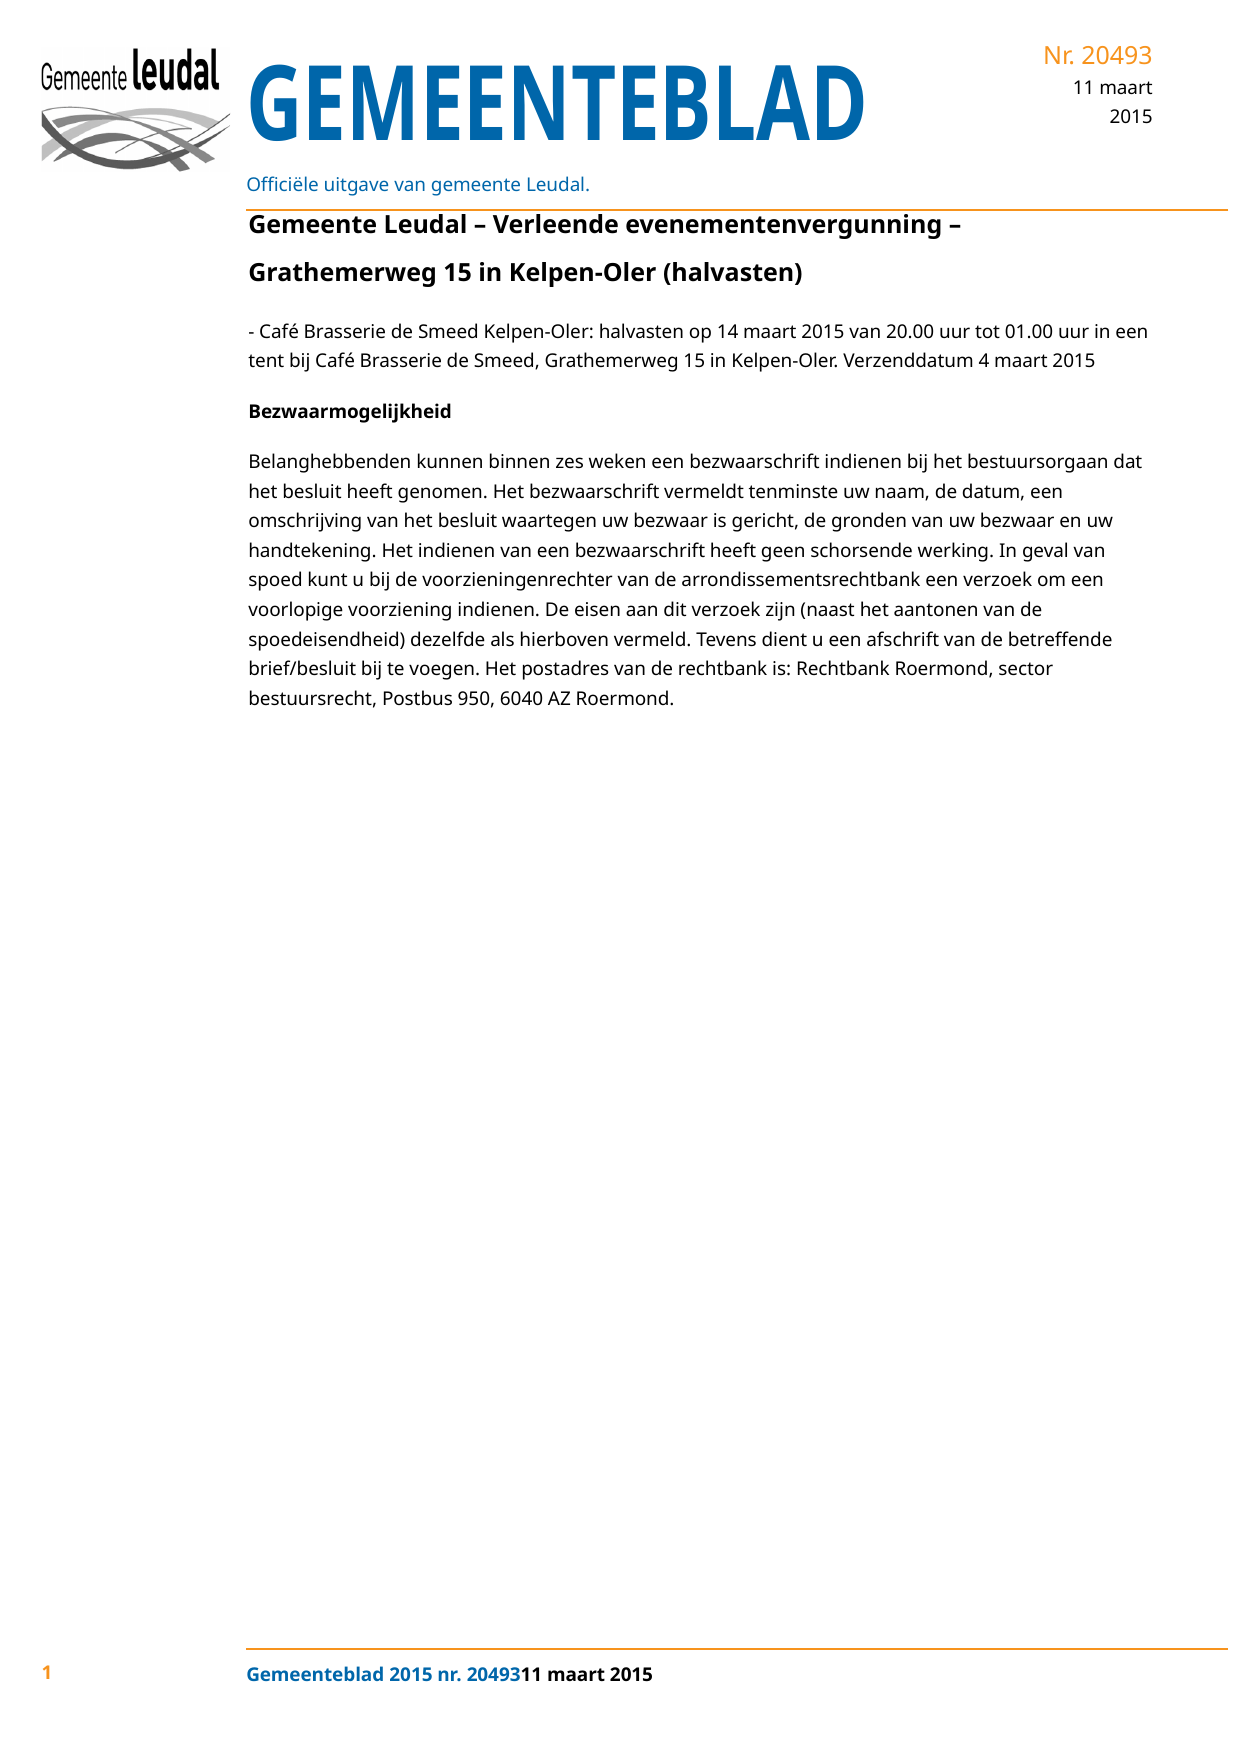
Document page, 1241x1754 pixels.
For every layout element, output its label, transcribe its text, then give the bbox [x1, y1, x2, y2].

text Gemeente Leudal – Verleende evenementenvergunning – Grathemerweg 15 in Kelpen-Oler (halvasten) [248, 211, 1152, 288]
text - Café Brasserie de Smeed Kelpen-Oler: halvasten op 14 maart 2015 van 20.00 uur tot 01.00 uur in een tent bij Café Brasserie de Smeed, Grathemerweg 15 in Kelpen-Oler. Verzenddatum 4 maart 2015 [248, 318, 1152, 373]
text Bezwaarmogelijkheid [248, 398, 1152, 424]
text Belanghebbenden kunnen binnen zes weken een bezwaarschrift indienen bij het bestuursorgaan dat het besluit heeft genomen. Het bezwaarschrift vermeldt tenminste uw naam, de datum, een omschrijving van het besluit waartegen uw bezwaar is gericht, de gronden van uw bezwaar en uw handtekening. Het indienen van een bezwaarschrift heeft geen schorsende werking. In geval van spoed kunt u bij de voorzieningenrechter van de arrondissementsrechtbank een verzoek om een voorlopige voorziening indienen. De eisen aan dit verzoek zijn (naast het aantonen van de spoedeisendheid) dezelfde als hierboven vermeld. Tevens dient u een afschrift van de betreffende brief/besluit bij te voegen. Het postadres van de rechtbank is: Rechtbank Roermond, sector bestuursrecht, Postbus 950, 6040 AZ Roermond. [248, 448, 1152, 711]
picture [41, 47, 231, 172]
